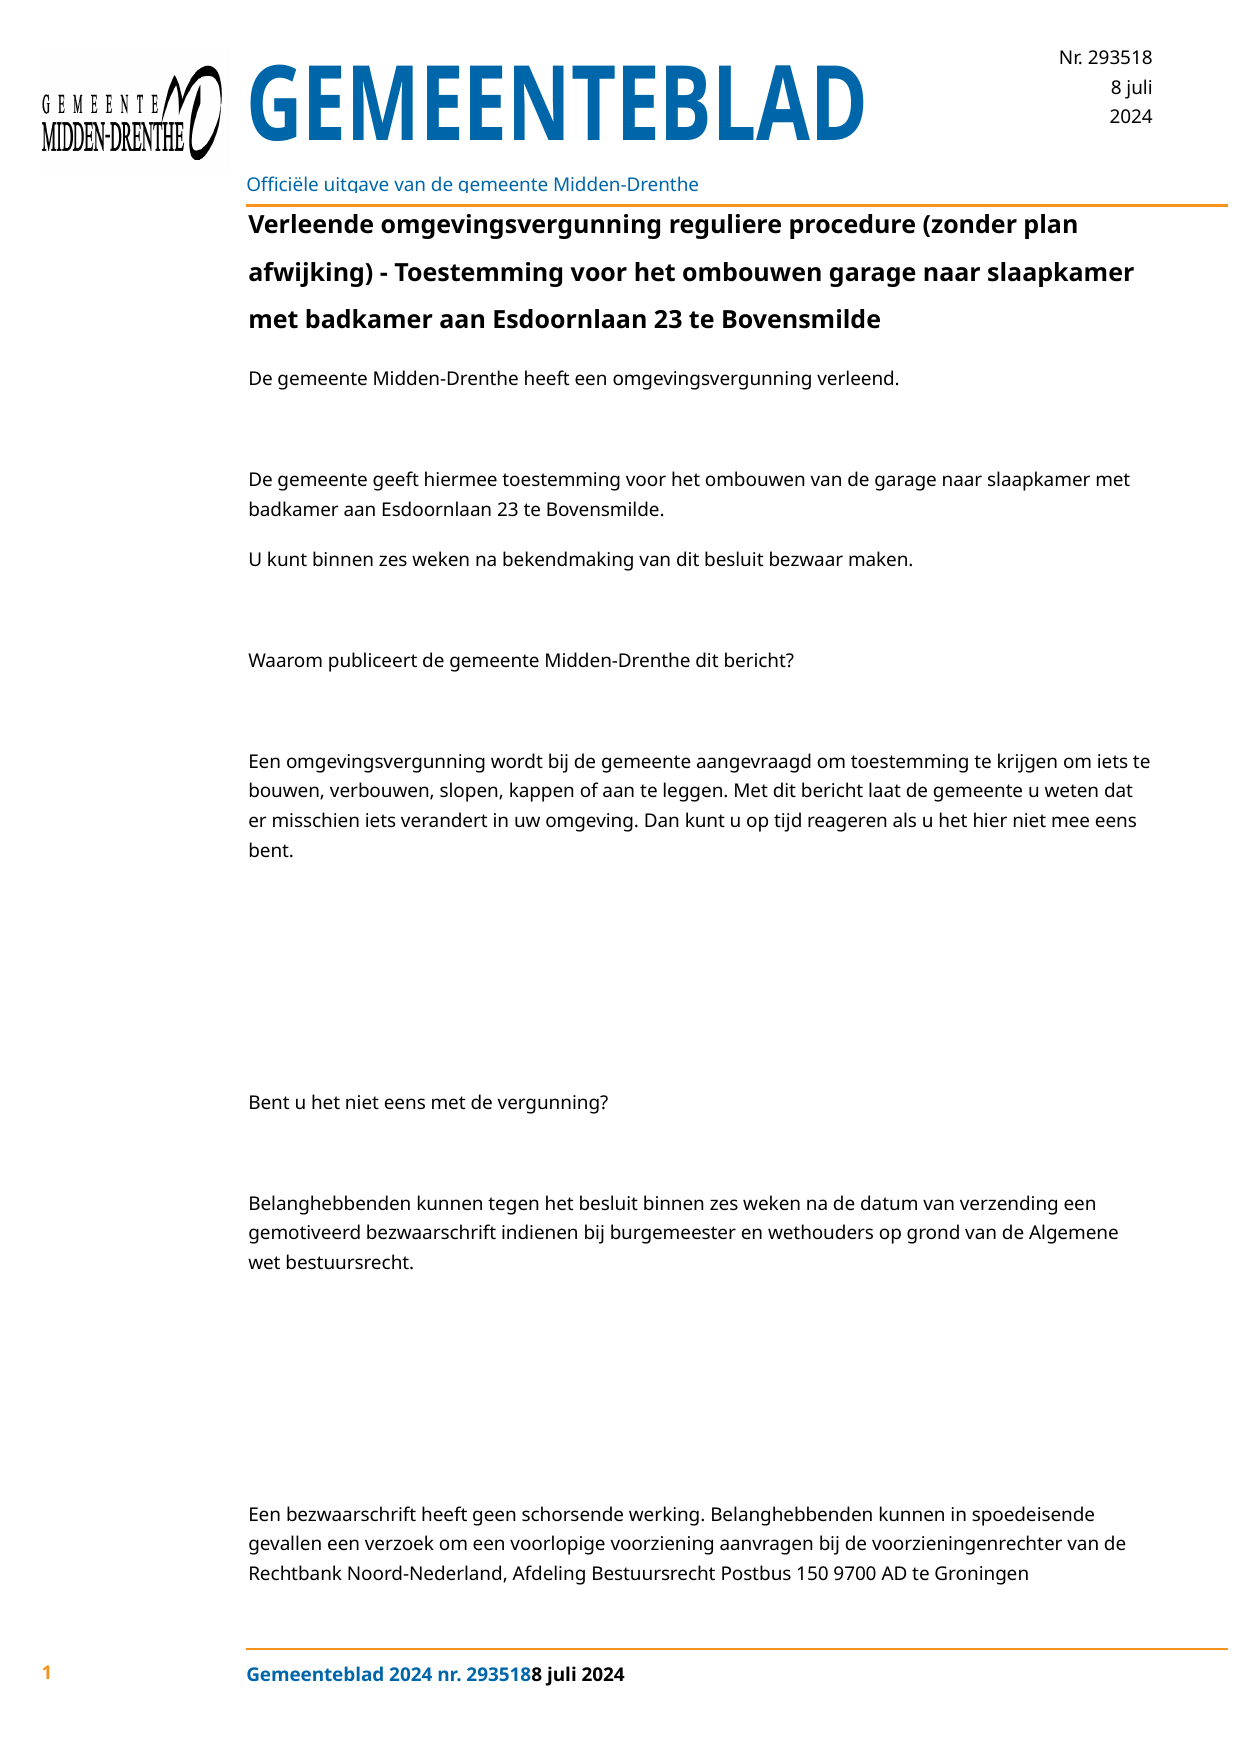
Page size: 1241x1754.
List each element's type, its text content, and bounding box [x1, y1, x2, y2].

text Bent u het niet eens met de vergunning? [248, 1089, 1152, 1114]
text Een bezwaarschrift heeft geen schorsende werking. Belanghebbenden kunnen in spoedeisende gevallen een verzoek om een voorlopige voorziening aanvragen bij de voorzieningenrechter van de Rechtbank Noord-Nederland, Afdeling Bestuursrecht Postbus 150 9700 AD te Groningen [248, 1501, 1152, 1586]
picture [41, 47, 231, 172]
text Waarom publiceert de gemeente Midden-Drenthe dit bericht? [248, 647, 1152, 673]
text De gemeente geeft hiermee toestemming voor het ombouwen van de garage naar slaapkamer met badkamer aan Esdoornlaan 23 te Bovensmilde. [248, 466, 1152, 522]
text De gemeente Midden-Drenthe heeft een omgevingsvergunning verleend. [248, 366, 1152, 391]
text U kunt binnen zes weken na bekendmaking van dit besluit bezwaar maken. [248, 546, 1152, 572]
text Een omgevingsvergunning wordt bij de gemeente aangevraagd om toestemming te krijgen om iets te bouwen, verbouwen, slopen, kappen of aan te leggen. Met dit bericht laat de gemeente u weten dat er misschien iets verandert in uw omgeving. Dan kunt u op tijd reageren als u het hier niet mee eens bent. [248, 748, 1152, 862]
text Verleende omgevingsvergunning reguliere procedure (zonder plan afwijking) - Toestemming voor het ombouwen garage naar slaapkamer met badkamer aan Esdoornlaan 23 te Bovensmilde [248, 207, 1152, 336]
text Belanghebbenden kunnen tegen het besluit binnen zes weken na de datum van verzending een gemotiveerd bezwaarschrift indienen bij burgemeester en wethouders op grond van de Algemene wet bestuursrecht. [248, 1190, 1152, 1274]
